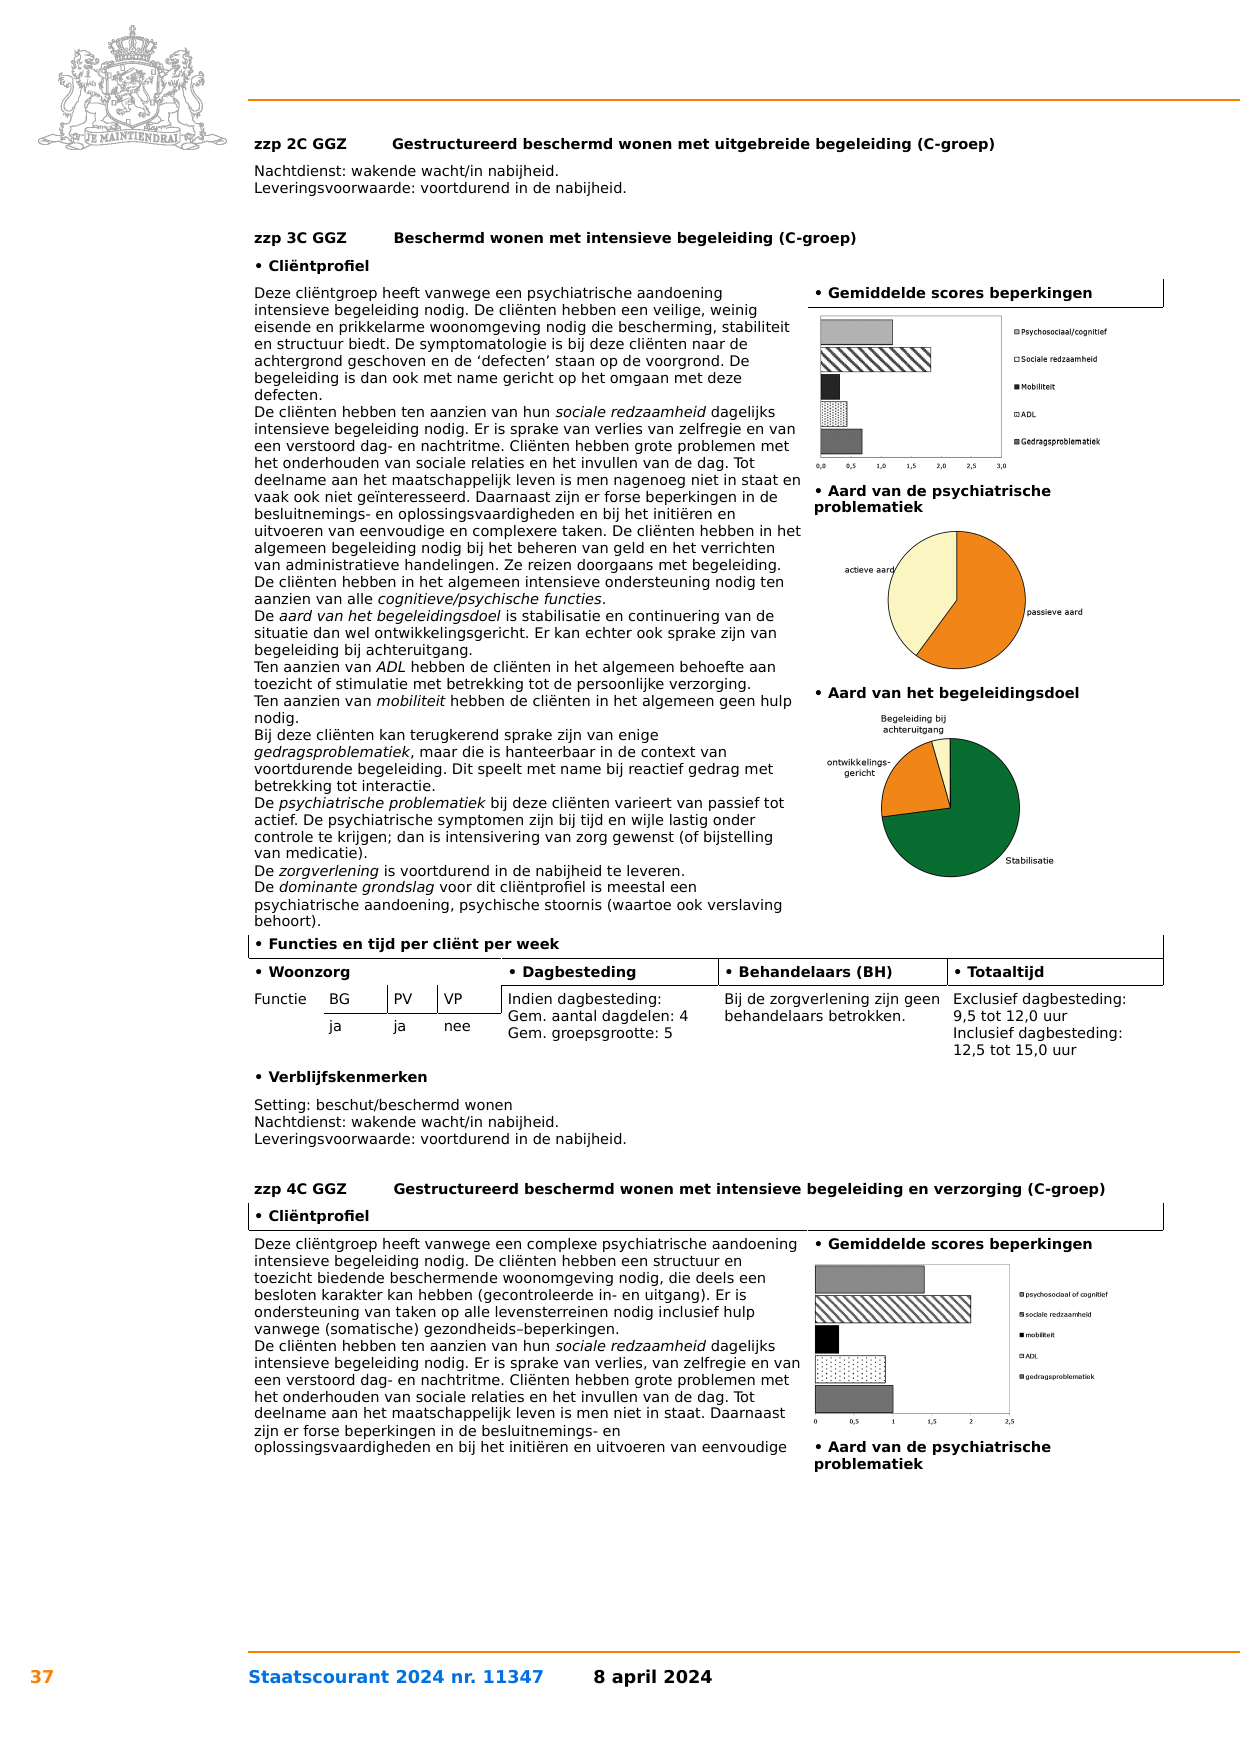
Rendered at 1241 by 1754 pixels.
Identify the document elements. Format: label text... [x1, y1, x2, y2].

table_cell • Gemiddelde scores beperkingen [808, 280, 1163, 307]
picture [813, 312, 1109, 472]
table_cell [249, 1014, 323, 1063]
table_header zzp 3C GGZ [249, 226, 387, 252]
table_cell ja [388, 1014, 437, 1063]
table_header Beschermd wonen met intensieve begeleiding (C-groep) [388, 226, 1163, 252]
picture [813, 526, 1109, 675]
picture [813, 1263, 1109, 1429]
table_cell • Gemiddelde scores beperkingen [808, 1231, 1163, 1257]
table_cell Deze cliëntgroep heeft vanwege een complexe psychiatrische aandoening intensieve begeleiding nodig. De cliënten hebben een structuur en toezicht biedende beschermende woonomgeving nodig, die deels een besloten karakter kan hebben (gecontroleerde in- en uitgang). Er is ondersteuning van taken op alle levensterreinen nodig inclusief hulp vanwege (somatische) gezondheids–beperkingen. De cliënten hebben ten aanzien van hun sociale redzaamheid dagelijks intensieve begeleiding nodig. Er is sprake van verlies, van zelfregie en van een verstoord dag- en nachtritme. Cliënten hebben grote problemen met het onderhouden van sociale relaties en het invullen van de dag. Tot deelname aan het maatschappelijk leven is men niet in staat. Daarnaast zijn er forse beperkingen in de besluitnemings- en oplossingsvaardigheden en bij het initiëren en uitvoeren van eenvoudige [249, 1231, 807, 1477]
table_cell VP [438, 986, 501, 1012]
table_cell Exclusief dagbesteding: 9,5 tot 12,0 uur Inclusief dagbesteding: 12,5 tot 15,0 uur [948, 986, 1163, 1063]
table_cell • Cliëntprofiel [249, 253, 1163, 279]
picture [813, 712, 1109, 878]
table_cell [808, 1258, 1163, 1433]
table_cell • Aard van de psychiatrische problematiek [808, 1434, 1163, 1477]
table_cell • Verblijfskenmerken [249, 1065, 1163, 1091]
table_cell • Behandelaars (BH) [719, 959, 947, 985]
table_cell [808, 308, 1163, 477]
table_cell Bij de zorgverlening zijn geen behandelaars betrokken. [719, 986, 947, 1063]
table_cell [808, 708, 1163, 935]
table_cell • Woonzorg [249, 959, 501, 985]
table_cell [808, 522, 1163, 679]
table_header Gestructureerd beschermd wonen met intensieve begeleiding en verzorging (C-groep) [388, 1176, 1163, 1202]
table_cell Indien dagbesteding: Gem. aantal dagdelen: 4 Gem. groepsgrootte: 5 [502, 986, 718, 1063]
table_cell Functie [249, 986, 323, 1012]
table_cell • Totaaltijd [948, 959, 1163, 985]
table_cell Deze cliëntgroep heeft vanwege een psychiatrische aandoening intensieve begeleiding nodig. De cliënten hebben een veilige, weinig eisende en prikkelarme woonomgeving nodig die bescherming, stabiliteit en structuur biedt. De symptomatologie is bij deze cliënten naar de achtergrond geschoven en de ‘defecten’ staan op de voorgrond. De begeleiding is dan ook met name gericht op het omgaan met deze defecten. De cliënten hebben ten aanzien van hun sociale redzaamheid dagelijks intensieve begeleiding nodig. Er is sprake van verlies van zelfregie en van een verstoord dag- en nachtritme. Cliënten hebben grote problemen met het onderhouden van sociale relaties en het invullen van de dag. Tot deelname aan het maatschappelijk leven is men nagenoeg niet in staat en vaak ook niet geïnteresseerd. Daarnaast zijn er forse beperkingen in de besluitnemings- en oplossingsvaardigheden en bij het initiëren en uitvoeren van eenvoudige en complexere taken. De cliënten hebben in het algemeen begeleiding nodig bij het beheren van geld en het verrichten van administratieve handelingen. Ze reizen doorgaans met begeleiding. De cliënten hebben in het algemeen intensieve ondersteuning nodig ten aanzien van alle cognitieve/psychische functies. De aard van het begeleidingsdoel is stabilisatie en continuering van de situatie dan wel ontwikkelingsgericht. Er kan echter ook sprake zijn van begeleiding bij achteruitgang. Ten aanzien van ADL hebben de cliënten in het algemeen behoefte aan toezicht of stimulatie met betrekking tot de persoonlijke verzorging. Ten aanzien van mobiliteit hebben de cliënten in het algemeen geen hulp nodig. Bij deze cliënten kan terugkerend sprake zijn van enige gedragsproblematiek, maar die is hanteerbaar in de context van voortdurende begeleiding. Dit speelt met name bij reactief gedrag met betrekking tot interactie. De psychiatrische problematiek bij deze cliënten varieert van passief tot actief. De psychiatrische symptomen zijn bij tijd en wijle lastig onder controle te krijgen; dan is intensivering van zorg gewenst (of bijstelling van medicatie). De zorgverlening is voortdurend in de nabijheid te leveren. De dominante grondslag voor dit cliëntprofiel is meestal een psychiatrische aandoening, psychische stoornis (waartoe ook verslaving behoort). [249, 280, 807, 935]
table_cell • Aard van het begeleidingsdoel [808, 680, 1163, 706]
table_header zzp 2C GGZ [249, 131, 386, 157]
table_cell • Functies en tijd per cliënt per week [249, 936, 1163, 958]
table_header Gestructureerd beschermd wonen met uitgebreide begeleiding (C-groep) [387, 131, 1163, 157]
picture [38, 25, 227, 150]
table_cell PV [388, 986, 437, 1012]
table_cell BG [324, 986, 387, 1012]
table_cell • Dagbesteding [502, 959, 718, 985]
table_header zzp 4C GGZ [249, 1176, 387, 1202]
table_cell • Aard van de psychiatrische problematiek [808, 478, 1163, 521]
table_cell Setting: beschut/beschermd wonen Nachtdienst: wakende wacht/in nabijheid. Leveringsvoorwaarde: voortdurend in de nabijheid. [249, 1092, 1163, 1152]
table_cell • Cliëntprofiel [249, 1204, 1163, 1230]
table_cell ja [324, 1014, 387, 1063]
table_cell Nachtdienst: wakende wacht/in nabijheid. Leveringsvoorwaarde: voortdurend in de nabijheid. [249, 158, 1163, 202]
table_cell nee [438, 1014, 501, 1063]
